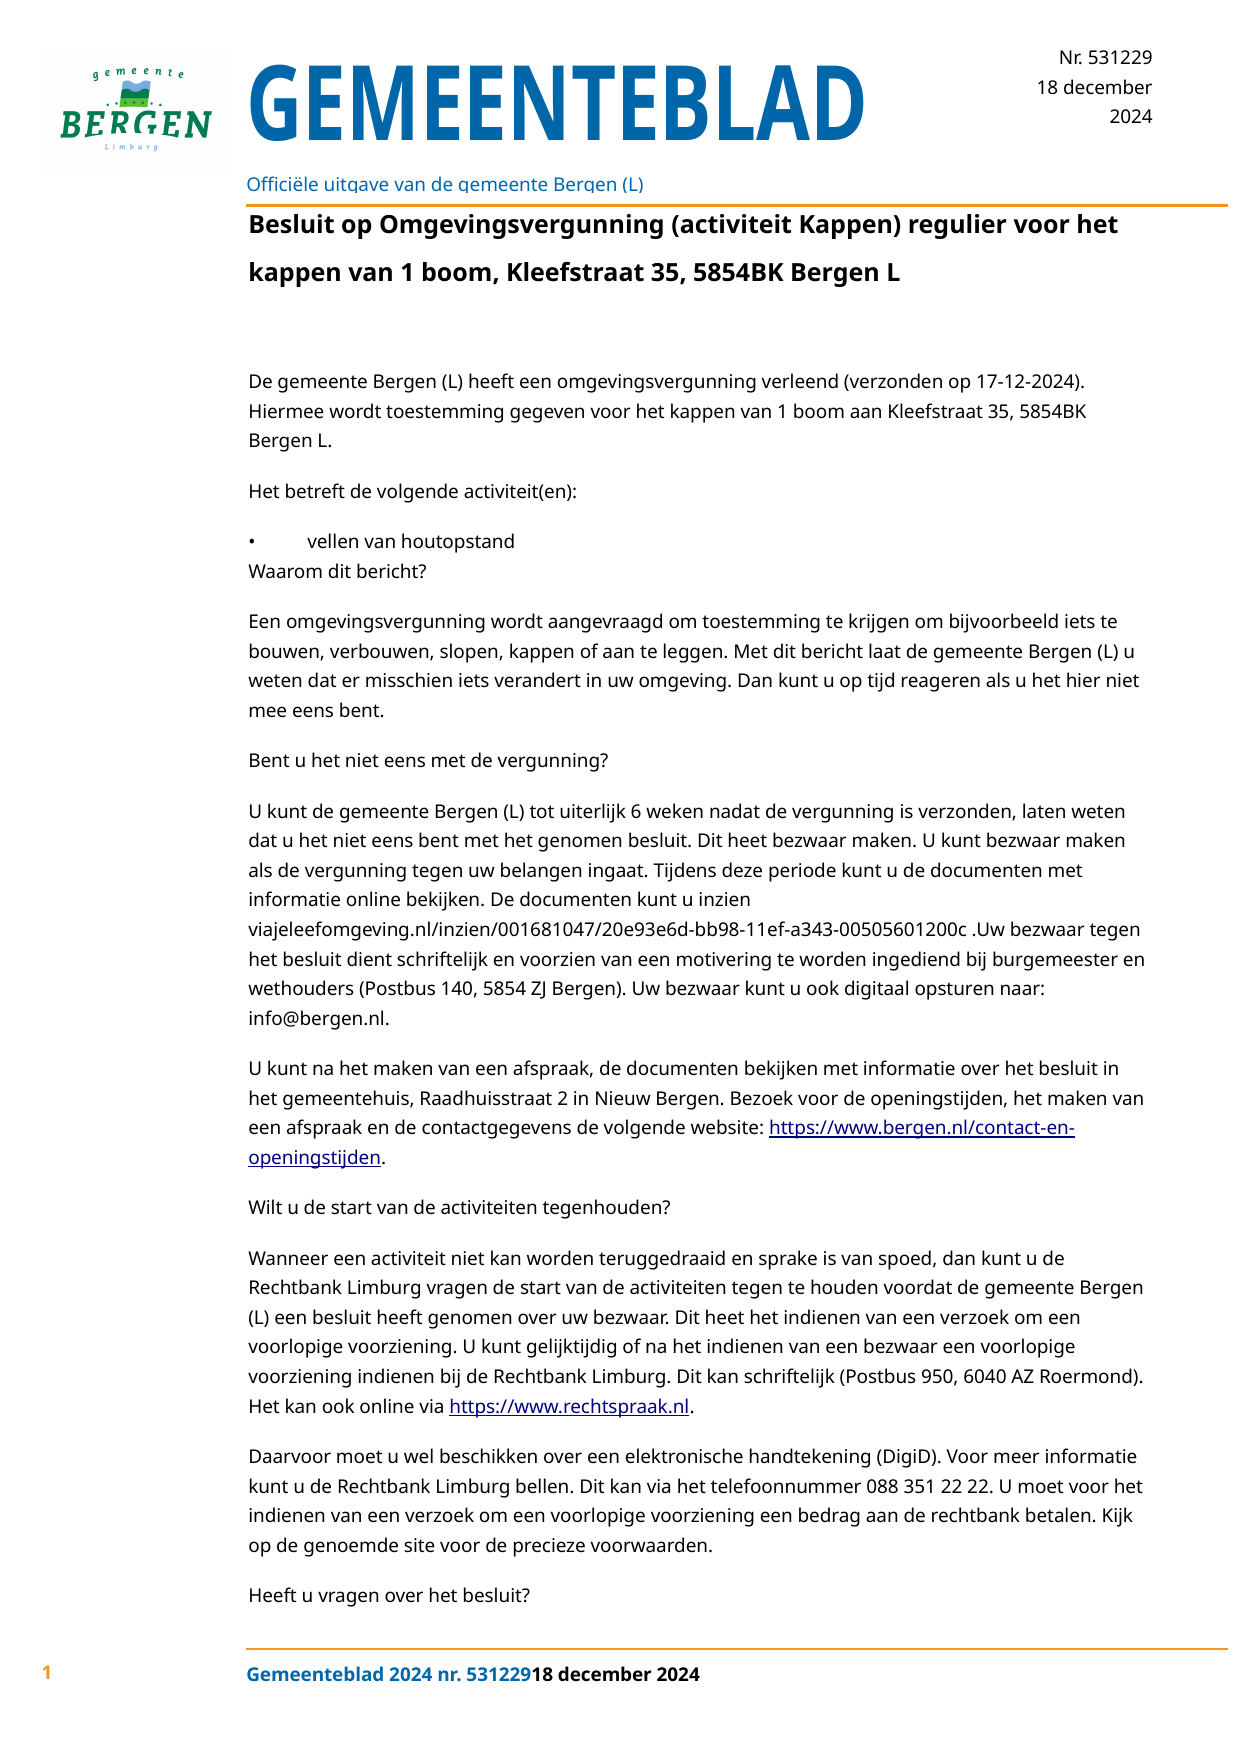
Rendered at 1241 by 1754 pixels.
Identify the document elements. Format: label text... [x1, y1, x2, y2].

text De gemeente Bergen (L) heeft een omgevingsvergunning verleend (verzonden op 17-12-2024). Hiermee wordt toestemming gegeven voor het kappen van 1 boom aan Kleefstraat 35, 5854BK Bergen L. [248, 368, 1152, 453]
text Bent u het niet eens met de vergunning? [248, 747, 1152, 773]
text Waarom dit bericht? [248, 558, 1152, 584]
text Besluit op Omgevingsvergunning (activiteit Kappen) regulier voor het kappen van 1 boom, Kleefstraat 35, 5854BK Bergen L [248, 207, 1152, 288]
text Heeft u vragen over het besluit? [248, 1582, 1152, 1608]
picture [41, 47, 231, 172]
text Daarvoor moet u wel beschikken over een elektronische handtekening (DigiD). Voor meer informatie kunt u de Rechtbank Limburg bellen. Dit kan via het telefoonnummer 088 351 22 22. U moet voor het indienen van een verzoek om een voorlopige voorziening een bedrag aan de rechtbank betalen. Kijk op de genoemde site voor de precieze voorwaarden. [248, 1443, 1152, 1558]
text Een omgevingsvergunning wordt aangevraagd om toestemming te krijgen om bijvoorbeeld iets te bouwen, verbouwen, slopen, kappen of aan te leggen. Met dit bericht laat de gemeente Bergen (L) u weten dat er misschien iets verandert in uw omgeving. Dan kunt u op tijd reageren als u het hier niet mee eens bent. [248, 608, 1152, 723]
list vellen van houtopstand [248, 528, 1152, 554]
text Het betreft de volgende activiteit(en): [248, 478, 1152, 504]
text U kunt de gemeente Bergen (L) tot uiterlijk 6 weken nadat de vergunning is verzonden, laten weten dat u het niet eens bent met het genomen besluit. Dit heet bezwaar maken. U kunt bezwaar maken als de vergunning tegen uw belangen ingaat. Tijdens deze periode kunt u de documenten met informatie online bekijken. De documenten kunt u inzien viajeleefomgeving.nl/inzien/001681047/20e93e6d-bb98-11ef-a343-00505601200c .Uw bezwaar tegen het besluit dient schriftelijk en voorzien van een motivering te worden ingediend bij burgemeester en wethouders (Postbus 140, 5854 ZJ Bergen). Uw bezwaar kunt u ook digitaal opsturen naar: info@bergen.nl. [248, 798, 1152, 1031]
text Wilt u de start van de activiteiten tegenhouden? [248, 1194, 1152, 1220]
text Wanneer een activiteit niet kan worden teruggedraaid en sprake is van spoed, dan kunt u de Rechtbank Limburg vragen de start van de activiteiten tegen te houden voordat de gemeente Bergen (L) een besluit heeft genomen over uw bezwaar. Dit heet het indienen van een verzoek om een voorlopige voorziening. U kunt gelijktijdig of na het indienen van een bezwaar een voorlopige voorziening indienen bij de Rechtbank Limburg. Dit kan schriftelijk (Postbus 950, 6040 AZ Roermond). Het kan ook online via https://www.rechtspraak.nl. [248, 1245, 1152, 1419]
text U kunt na het maken van een afspraak, de documenten bekijken met informatie over het besluit in het gemeentehuis, Raadhuisstraat 2 in Nieuw Bergen. Bezoek voor de openingstijden, het maken van een afspraak en de contactgegevens de volgende website: https://www.bergen.nl/contact-en-openingstijden. [248, 1055, 1152, 1170]
